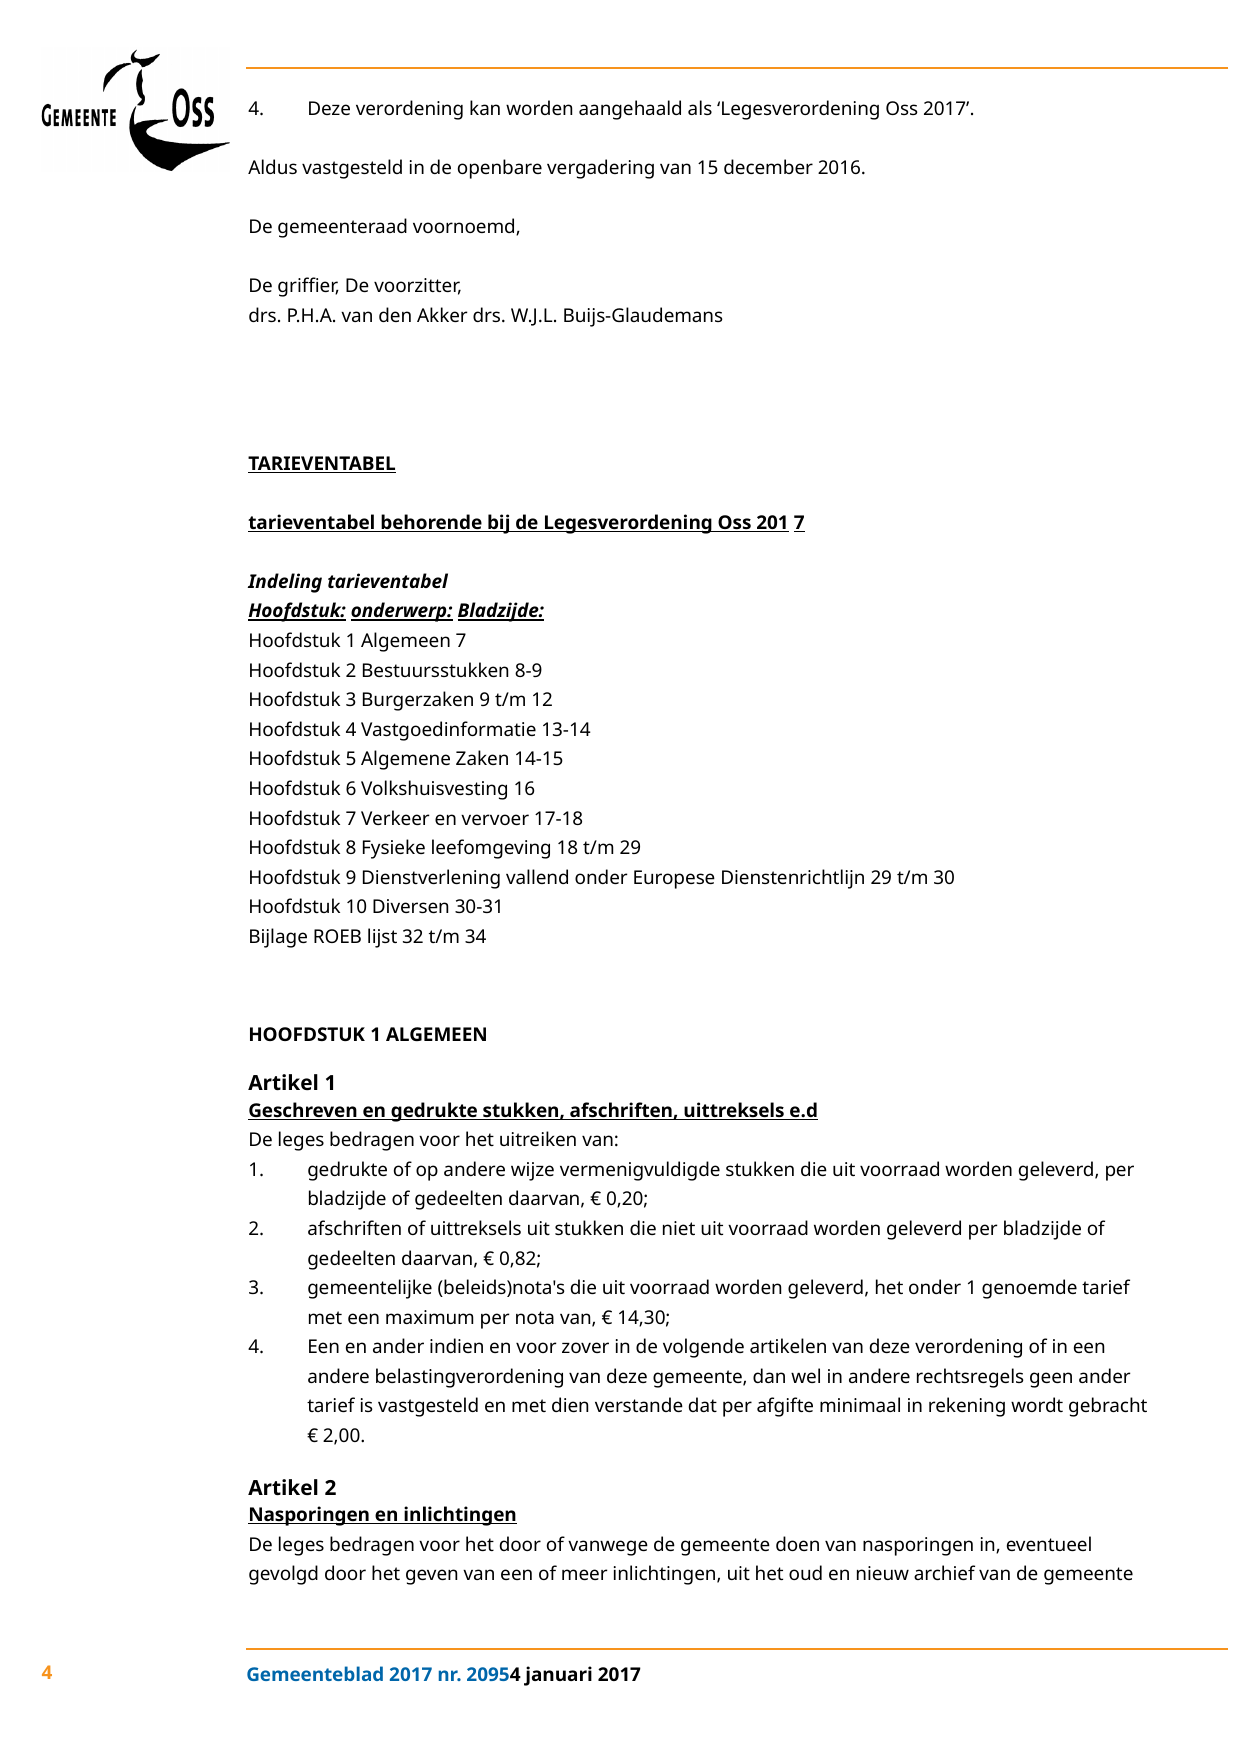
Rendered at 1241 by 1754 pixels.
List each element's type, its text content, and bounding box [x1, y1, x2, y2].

text Indeling tarieventabel [248, 568, 1152, 594]
list Deze verordening kan worden aangehaald als ‘Legesverordening Oss 2017’. [248, 95, 1152, 121]
list Een en ander indien en voor zover in de volgende artikelen van deze verordening of in een andere belastingverordening van deze gemeente, dan wel in andere rechtsregels geen ander tarief is vastgesteld en met dien verstande dat per afgifte minimaal in rekening wordt gebracht € 2,00. [248, 1333, 1152, 1448]
text Hoofdstuk 3 Burgerzaken 9 t/m 12 [248, 686, 1152, 712]
text Geschreven en gedrukte stukken, afschriften, uittreksels e.d [248, 1097, 1152, 1123]
text Hoofdstuk 4 Vastgoedinformatie 13-14 [248, 716, 1152, 742]
text Hoofdstuk 10 Diversen 30-31 [248, 893, 1152, 919]
text TARIEVENTABEL [248, 450, 1152, 476]
text Hoofdstuk 6 Volkshuisvesting 16 [248, 775, 1152, 801]
text Hoofdstuk: onderwerp: Bladzijde: [248, 598, 1152, 623]
text De leges bedragen voor het uitreiken van: [248, 1126, 1152, 1152]
list gedrukte of op andere wijze vermenigvuldigde stukken die uit voorraad worden geleverd, per bladzijde of gedeelten daarvan, € 0,20; [248, 1156, 1152, 1211]
picture [41, 47, 231, 172]
text Hoofdstuk 7 Verkeer en vervoer 17-18 [248, 805, 1152, 831]
text Hoofdstuk 5 Algemene Zaken 14-15 [248, 746, 1152, 771]
text Hoofdstuk 9 Dienstverlening vallend onder Europese Dienstenrichtlijn 29 t/m 30 [248, 864, 1152, 890]
list afschriften of uittreksels uit stukken die niet uit voorraad worden geleverd per bladzijde of gedeelten daarvan, € 0,82; [248, 1215, 1152, 1271]
text De leges bedragen voor het door of vanwege de gemeente doen van nasporingen in, eventueel gevolgd door het geven van een of meer inlichtingen, uit het oud en nieuw archief van de gemeente [248, 1531, 1152, 1586]
text Nasporingen en inlichtingen [248, 1501, 1152, 1527]
text Artikel 2 [248, 1473, 1152, 1501]
text HOOFDSTUK 1 ALGEMEEN [248, 1019, 1152, 1048]
text Hoofdstuk 8 Fysieke leefomgeving 18 t/m 29 [248, 834, 1152, 860]
text Hoofdstuk 2 Bestuursstukken 8-9 [248, 657, 1152, 683]
text drs. P.H.A. van den Akker drs. W.J.L. Buijs-Glaudemans [248, 302, 1152, 328]
list gemeentelijke (beleids)nota's die uit voorraad worden geleverd, het onder 1 genoemde tarief met een maximum per nota van, € 14,30; [248, 1274, 1152, 1330]
text Artikel 1 [248, 1068, 1152, 1097]
text De gemeenteraad voornoemd, [248, 213, 1152, 239]
text Aldus vastgesteld in de openbare vergadering van 15 december 2016. [248, 154, 1152, 180]
text Hoofdstuk 1 Algemeen 7 [248, 627, 1152, 653]
text Bijlage ROEB lijst 32 t/m 34 [248, 923, 1152, 949]
text tarieventabel behorende bij de Legesverordening Oss 201 7 [248, 509, 1152, 535]
text De griffier, De voorzitter, [248, 272, 1152, 298]
